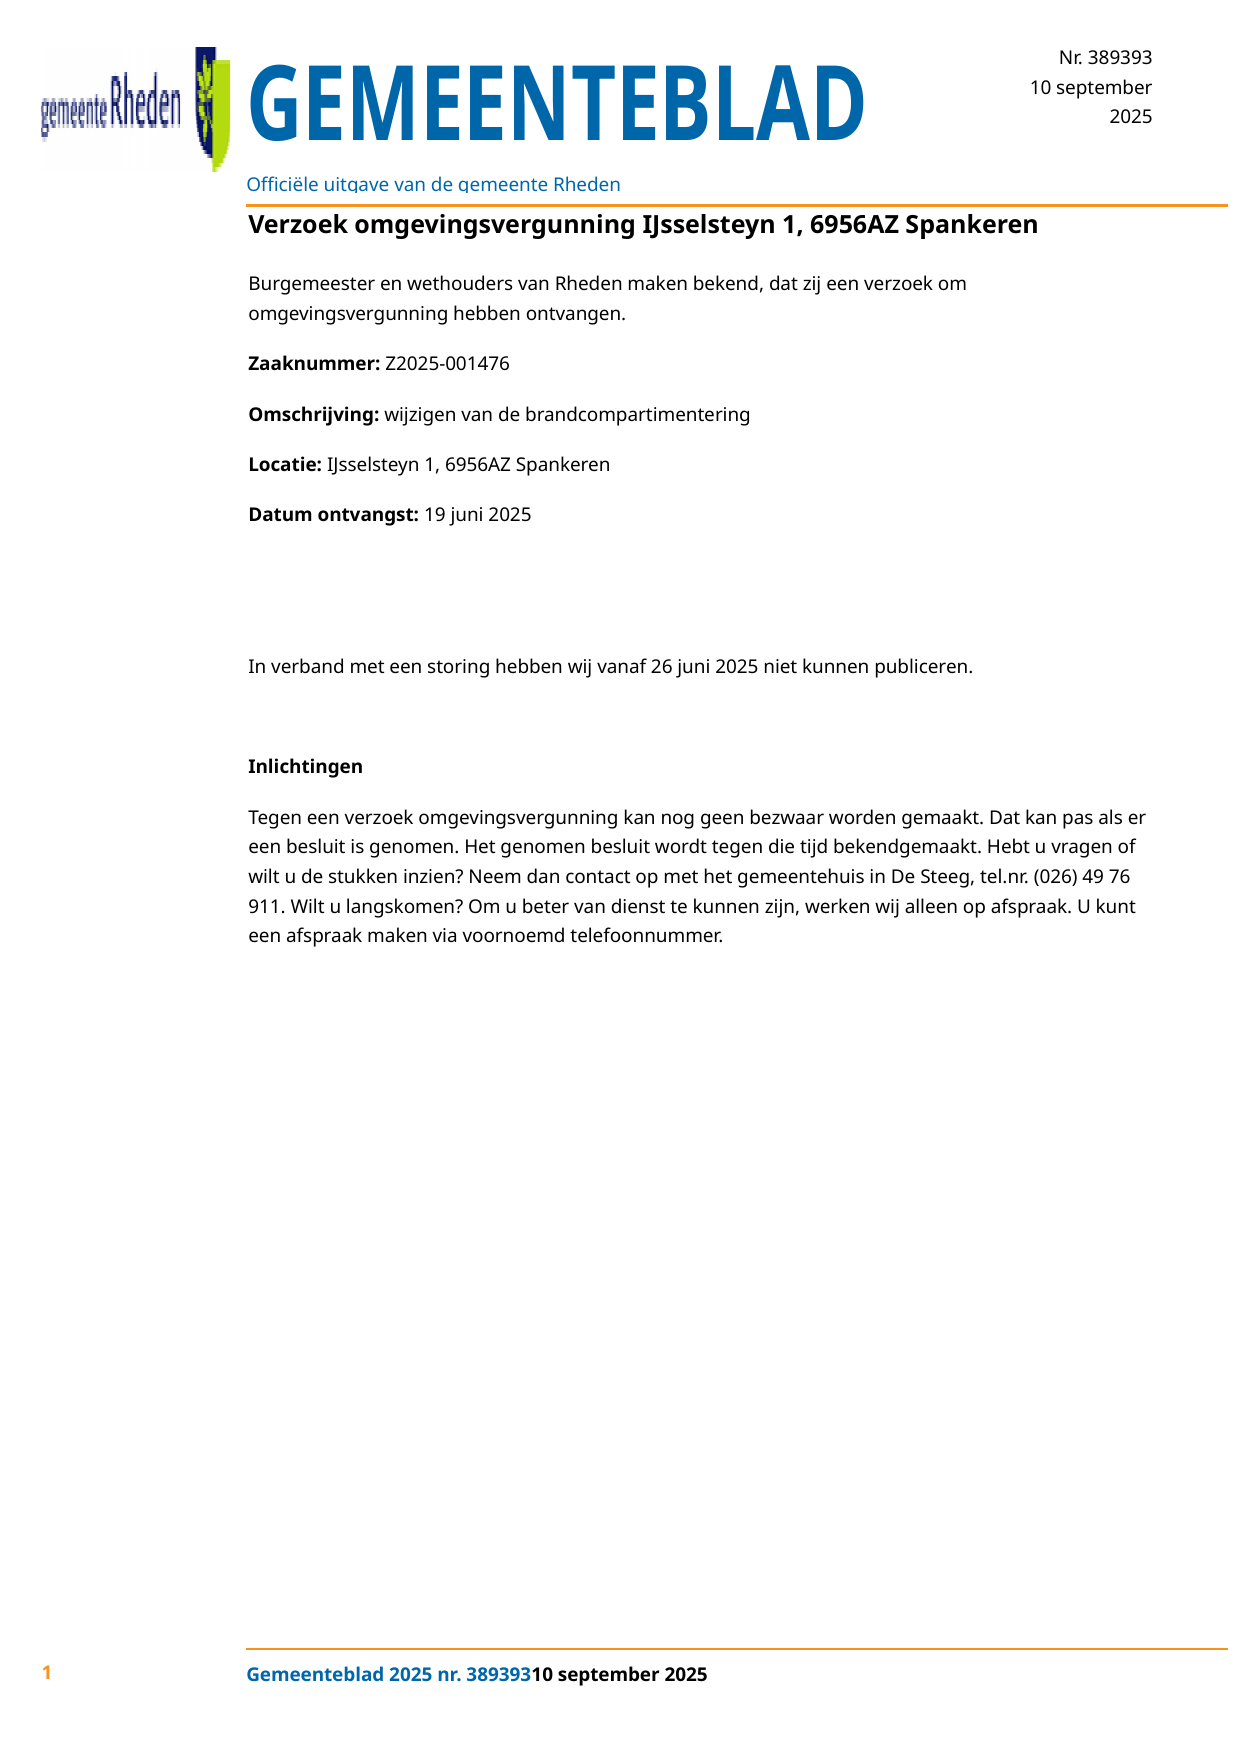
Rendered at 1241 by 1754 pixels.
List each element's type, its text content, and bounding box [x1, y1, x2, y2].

text Verzoek omgevingsvergunning IJsselsteyn 1, 6956AZ Spankeren [248, 207, 1152, 241]
text Tegen een verzoek omgevingsvergunning kan nog geen bezwaar worden gemaakt. Dat kan pas als er een besluit is genomen. Het genomen besluit wordt tegen die tijd bekendgemaakt. Hebt u vragen of wilt u de stukken inzien? Neem dan contact op met het gemeentehuis in De Steeg, tel.nr. (026) 49 76 911. Wilt u langskomen? Om u beter van dienst te kunnen zijn, werken wij alleen op afspraak. U kunt een afspraak maken via voornoemd telefoonnummer. [248, 804, 1152, 948]
text Locatie: IJsselsteyn 1, 6956AZ Spankeren [248, 451, 1152, 477]
text Burgemeester en wethouders van Rheden maken bekend, dat zij een verzoek om omgevingsvergunning hebben ontvangen. [248, 270, 1152, 326]
text Datum ontvangst: 19 juni 2025 [248, 502, 1152, 527]
text Zaaknummer: Z2025-001476 [248, 350, 1152, 376]
picture [41, 47, 231, 172]
text Omschrijving: wijzigen van de brandcompartimentering [248, 401, 1152, 426]
text In verband met een storing hebben wij vanaf 26 juni 2025 niet kunnen publiceren. [248, 653, 1152, 678]
text Inlichtingen [248, 754, 1152, 779]
